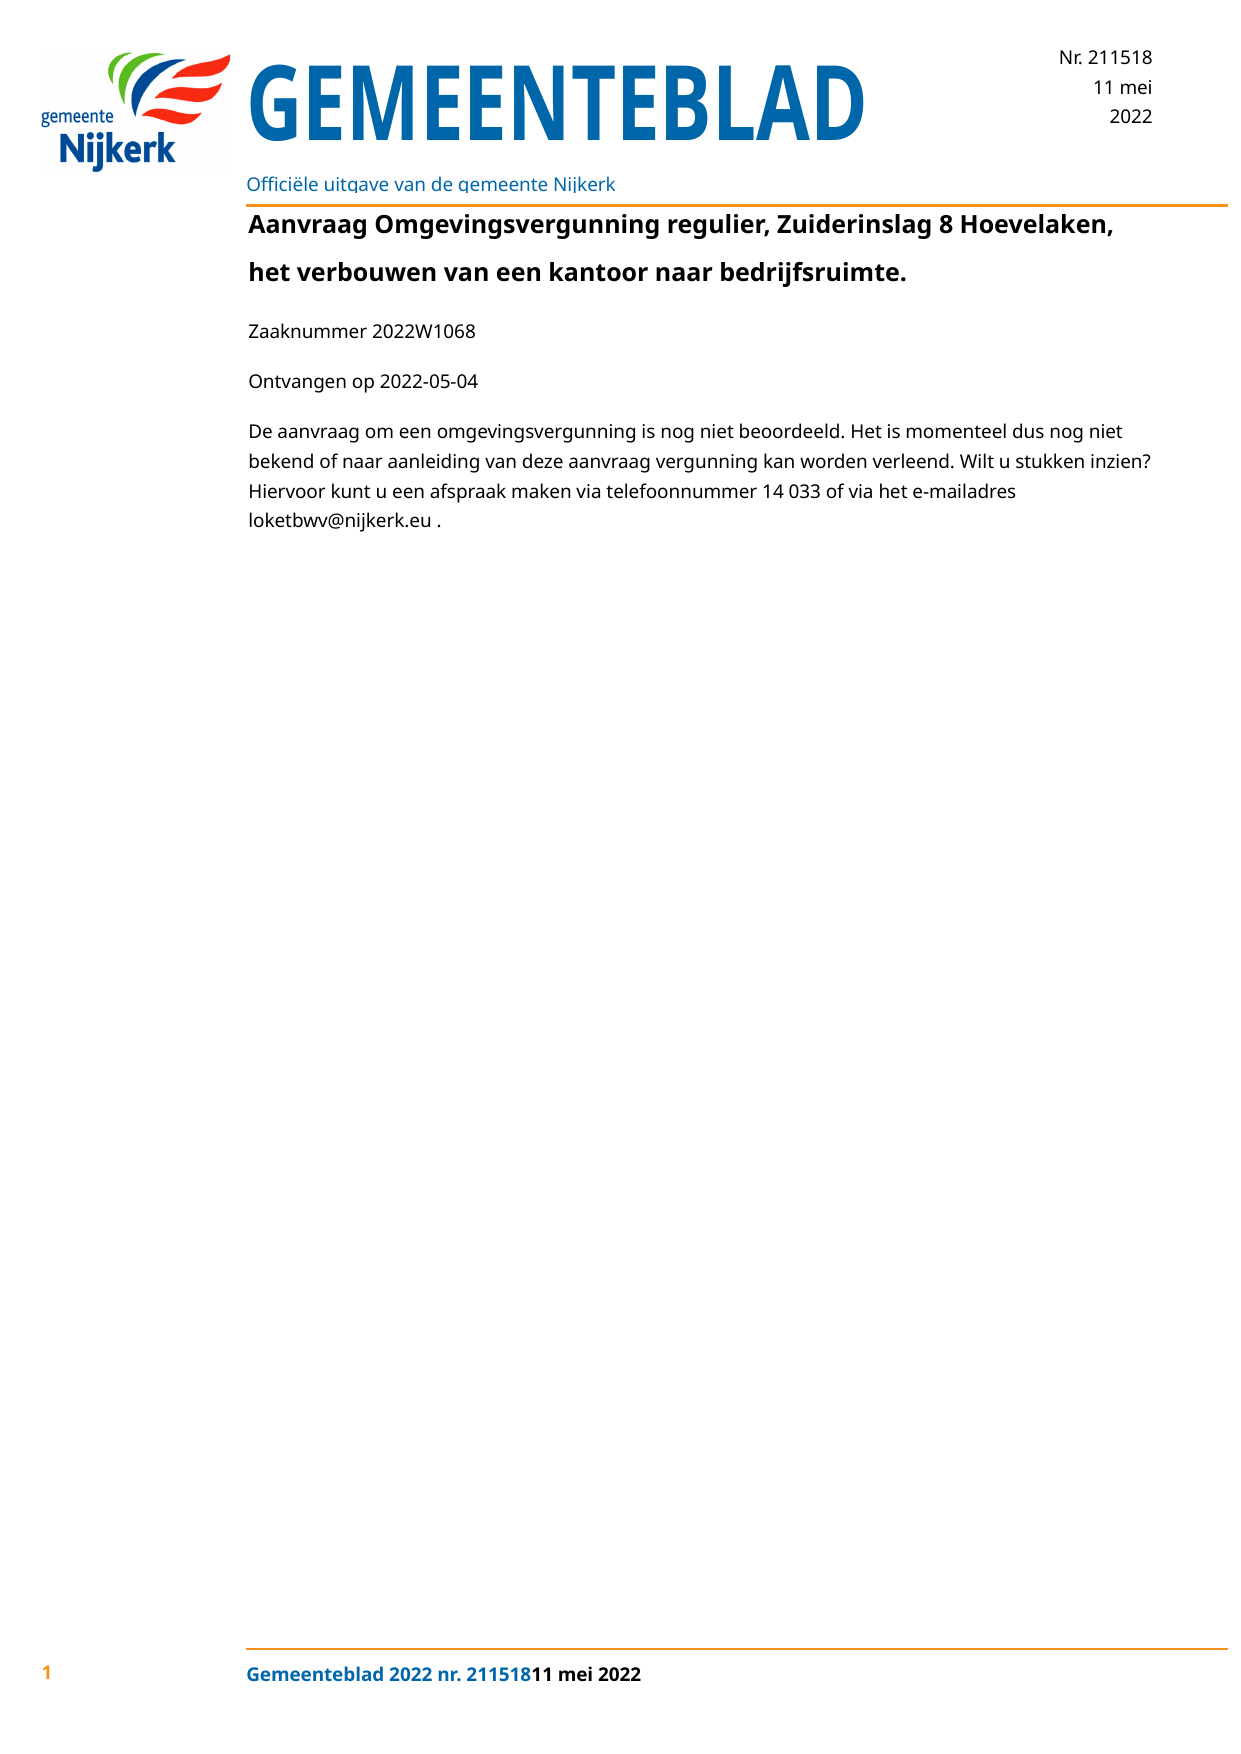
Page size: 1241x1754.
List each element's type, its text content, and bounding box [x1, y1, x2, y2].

text Aanvraag Omgevingsvergunning regulier, Zuiderinslag 8 Hoevelaken, het verbouwen van een kantoor naar bedrijfsruimte. [248, 207, 1152, 288]
text Ontvangen op 2022-05-04 [248, 368, 1152, 394]
text Zaaknummer 2022W1068 [248, 318, 1152, 344]
picture [41, 47, 231, 172]
text De aanvraag om een omgevingsvergunning is nog niet beoordeeld. Het is momenteel dus nog niet bekend of naar aanleiding van deze aanvraag vergunning kan worden verleend. Wilt u stukken inzien? Hiervoor kunt u een afspraak maken via telefoonnummer 14 033 of via het e-mailadres loketbwv@nijkerk.eu . [248, 419, 1152, 533]
